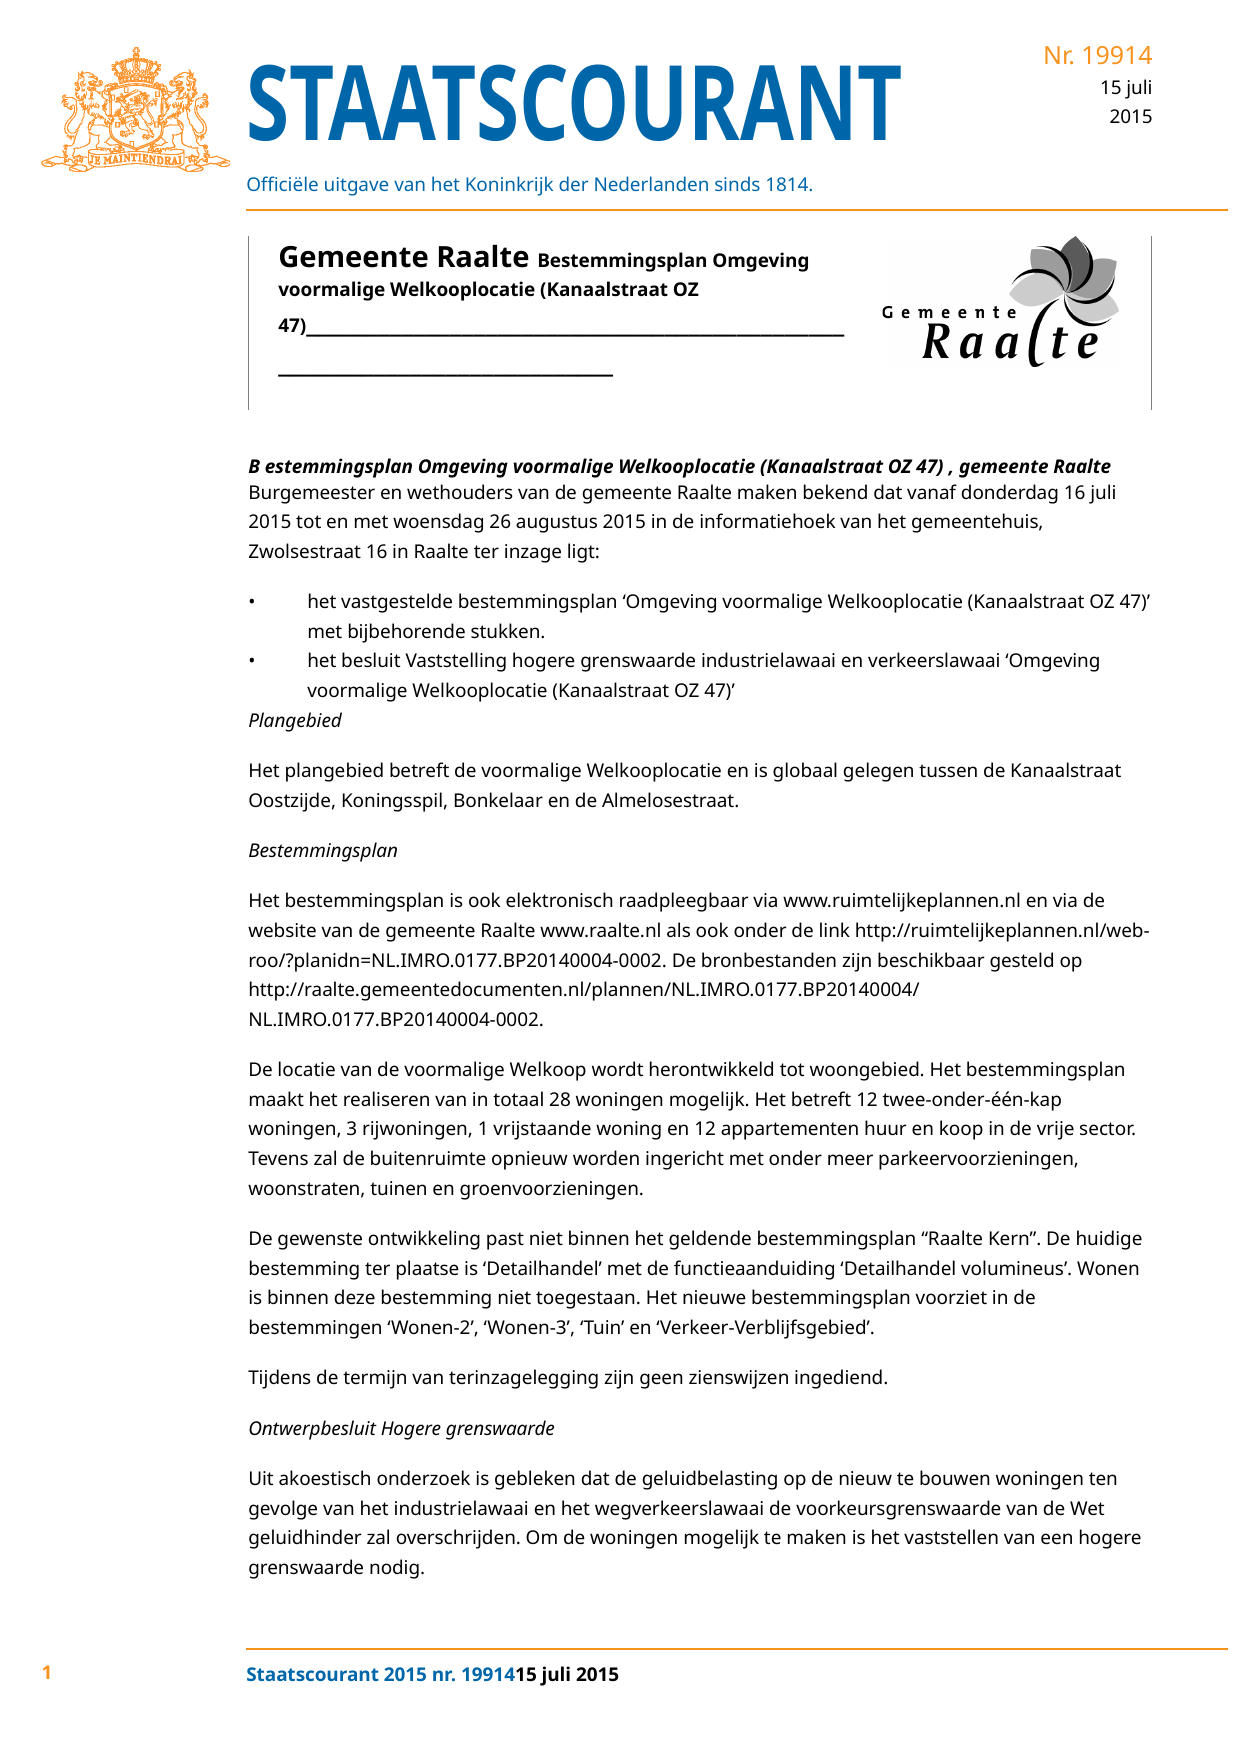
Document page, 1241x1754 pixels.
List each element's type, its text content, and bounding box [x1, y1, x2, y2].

text Het bestemmingsplan is ook elektronisch raadpleegbaar via www.ruimtelijkeplannen.nl en via de website van de gemeente Raalte www.raalte.nl als ook onder de link http://ruimtelijkeplannen.nl/web-roo/?planidn=NL.IMRO.0177.BP20140004-0002. De bronbestanden zijn beschikbaar gesteld op http://raalte.gemeentedocumenten.nl/plannen/NL.IMRO.0177.BP20140004/NL.IMRO.0177.BP20140004-0002. [248, 888, 1152, 1032]
text Burgemeester en wethouders van de gemeente Raalte maken bekend dat vanaf donderdag 16 juli 2015 tot en met woensdag 26 augustus 2015 in de informatiehoek van het gemeentehuis, Zwolsestraat 16 in Raalte ter inzage ligt: [248, 479, 1152, 564]
picture [41, 47, 231, 172]
table_header Gemeente Raalte Bestemmingsplan Omgeving voormalige Welkooplocatie (Kanaalstraat OZ 47)_________________________________________________________________________ [249, 236, 850, 410]
text B estemmingsplan Omgeving voormalige Welkooplocatie (Kanaalstraat OZ 47) , gemeente Raalte [248, 453, 1152, 479]
list het besluit Vaststelling hogere grenswaarde industrielawaai en verkeerslawaai ‘Omgeving voormalige Welkooplocatie (Kanaalstraat OZ 47)’ [248, 648, 1152, 703]
text Het plangebied betreft de voormalige Welkooplocatie en is globaal gelegen tussen de Kanaalstraat Oostzijde, Koningsspil, Bonkelaar en de Almelosestraat. [248, 757, 1152, 813]
text De locatie van de voormalige Welkoop wordt herontwikkeld tot woongebied. Het bestemmingsplan maakt het realiseren van in totaal 28 woningen mogelijk. Het betreft 12 twee-onder-één-kap woningen, 3 rijwoningen, 1 vrijstaande woning en 12 appartementen huur en koop in de vrije sector. Tevens zal de buitenruimte opnieuw worden ingericht met onder meer parkeervoorzieningen, woonstraten, tuinen en groenvoorzieningen. [248, 1056, 1152, 1201]
list het vastgestelde bestemmingsplan ‘Omgeving voormalige Welkooplocatie (Kanaalstraat OZ 47)’ met bijbehorende stukken. [248, 588, 1152, 644]
text Plangebied [248, 707, 1152, 733]
text Ontwerpbesluit Hogere grenswaarde [248, 1415, 1152, 1441]
text Tijdens de termijn van terinzagelegging zijn geen zienswijzen ingediend. [248, 1364, 1152, 1390]
text Uit akoestisch onderzoek is gebleken dat de geluidbelasting op de nieuw te bouwen woningen ten gevolge van het industrielawaai en het wegverkeerslawaai de voorkeursgrenswaarde van de Wet geluidhinder zal overschrijden. Om de woningen mogelijk te maken is het vaststellen van een hogere grenswaarde nodig. [248, 1465, 1152, 1580]
table_header [850, 236, 1151, 410]
text De gewenste ontwikkeling past niet binnen het geldende bestemmingsplan “Raalte Kern”. De huidige bestemming ter plaatse is ‘Detailhandel’ met de functieaanduiding ‘Detailhandel volumineus’. Wonen is binnen deze bestemming niet toegestaan. Het nieuwe bestemmingsplan voorziet in de bestemmingen ‘Wonen-2’, ‘Wonen-3’, ‘Tuin’ en ‘Verkeer-Verblijfsgebied’. [248, 1225, 1152, 1340]
text Bestemmingsplan [248, 837, 1152, 863]
picture [882, 236, 1119, 367]
